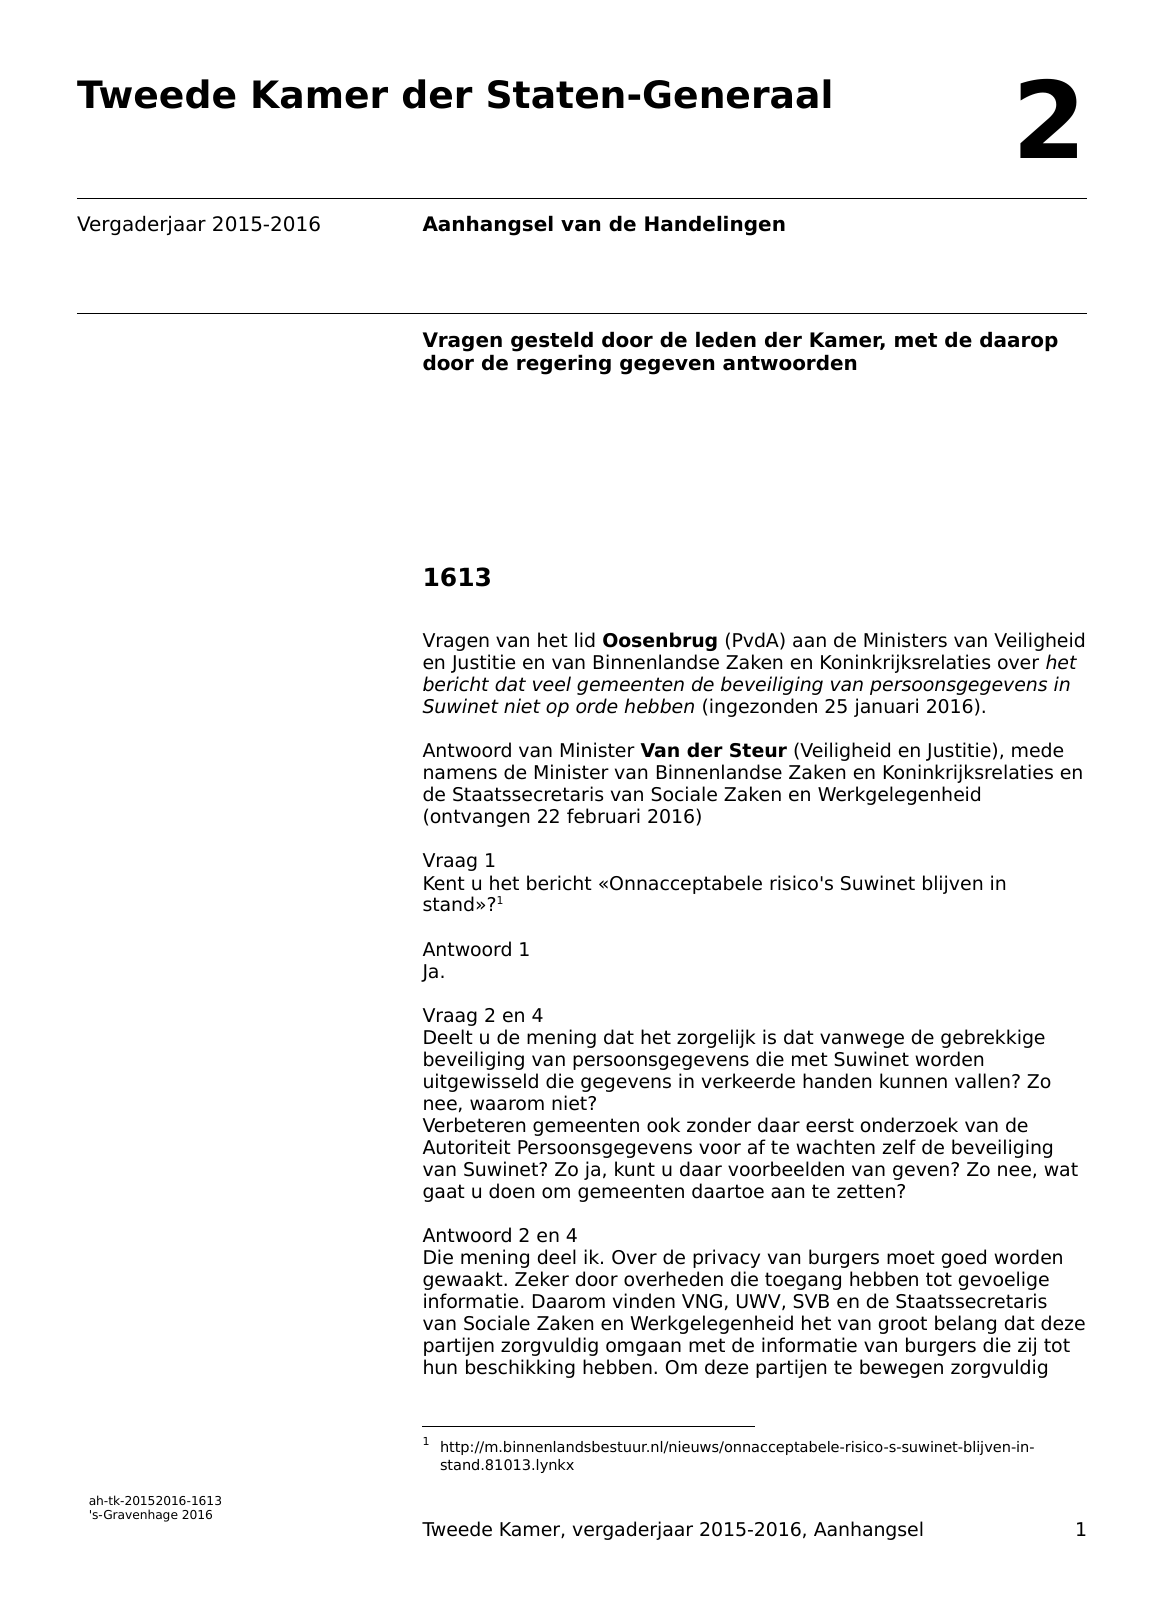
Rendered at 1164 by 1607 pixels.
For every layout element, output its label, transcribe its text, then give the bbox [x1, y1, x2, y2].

table_cell Vragen gesteld door de leden der Kamer, met de daarop door de regering gegeven antwoorden [422, 314, 1087, 375]
text Vraag 2 en 4 [422, 1005, 1087, 1027]
text Antwoord 1 [422, 938, 1087, 961]
table_cell Aanhangsel van de Handelingen [422, 199, 1087, 313]
text Verbeteren gemeenten ook zonder daar eerst onderzoek van de Autoriteit Persoonsgegevens voor af te wachten zelf de beveiliging van Suwinet? Zo ja, kunt u daar voorbeelden van geven? Zo nee, wat gaat u doen om gemeenten daartoe aan te zetten? [422, 1114, 1087, 1202]
text Antwoord van Minister Van der Steur (Veiligheid en Justitie), mede namens de Minister van Binnenlandse Zaken en Koninkrijksrelaties en de Staatssecretaris van Sociale Zaken en Werkgelegenheid (ontvangen 22 februari 2016) [422, 740, 1087, 828]
text 's-Gravenhage 2016 [88, 1508, 323, 1522]
text Vraag 1 [422, 850, 1087, 872]
text ah-tk-20152016-1613 [88, 1494, 323, 1508]
text 1613 [422, 563, 1087, 592]
table_header Tweede Kamer der Staten-Generaal [77, 59, 886, 198]
table_header 2 [886, 59, 1087, 198]
text Die mening deel ik. Over de privacy van burgers moet goed worden gewaakt. Zeker door overheden die toegang hebben tot gevoelige informatie. Daarom vinden VNG, UWV, SVB en de Staatssecretaris van Sociale Zaken en Werkgelegenheid het van groot belang dat deze partijen zorgvuldig omgaan met de informatie van burgers die zij tot hun beschikking hebben. Om deze partijen te bewegen zorgvuldig [422, 1247, 1087, 1378]
text Ja. [422, 961, 1087, 982]
text Vragen van het lid Oosenbrug (PvdA) aan de Ministers van Veiligheid en Justitie en van Binnenlandse Zaken en Koninkrijksrelaties over het bericht dat veel gemeenten de beveiliging van persoonsgegevens in Suwinet niet op orde hebben (ingezonden 25 januari 2016). [422, 630, 1087, 718]
table_cell [77, 314, 422, 375]
text Antwoord 2 en 4 [422, 1225, 1087, 1247]
text Kent u het bericht «Onnacceptabele risico's Suwinet blijven in stand»? [422, 872, 1087, 916]
text http://m.binnenlandsbestuur.nl/nieuws/onnacceptabele-risico-s-suwinet-blijven-in-stand.81013.lynkx [422, 1435, 1087, 1474]
text Deelt u de mening dat het zorgelijk is dat vanwege de gebrekkige beveiliging van persoonsgegevens die met Suwinet worden uitgewisseld die gegevens in verkeerde handen kunnen vallen? Zo nee, waarom niet? [422, 1027, 1087, 1114]
table_cell Vergaderjaar 2015-2016 [77, 199, 422, 313]
